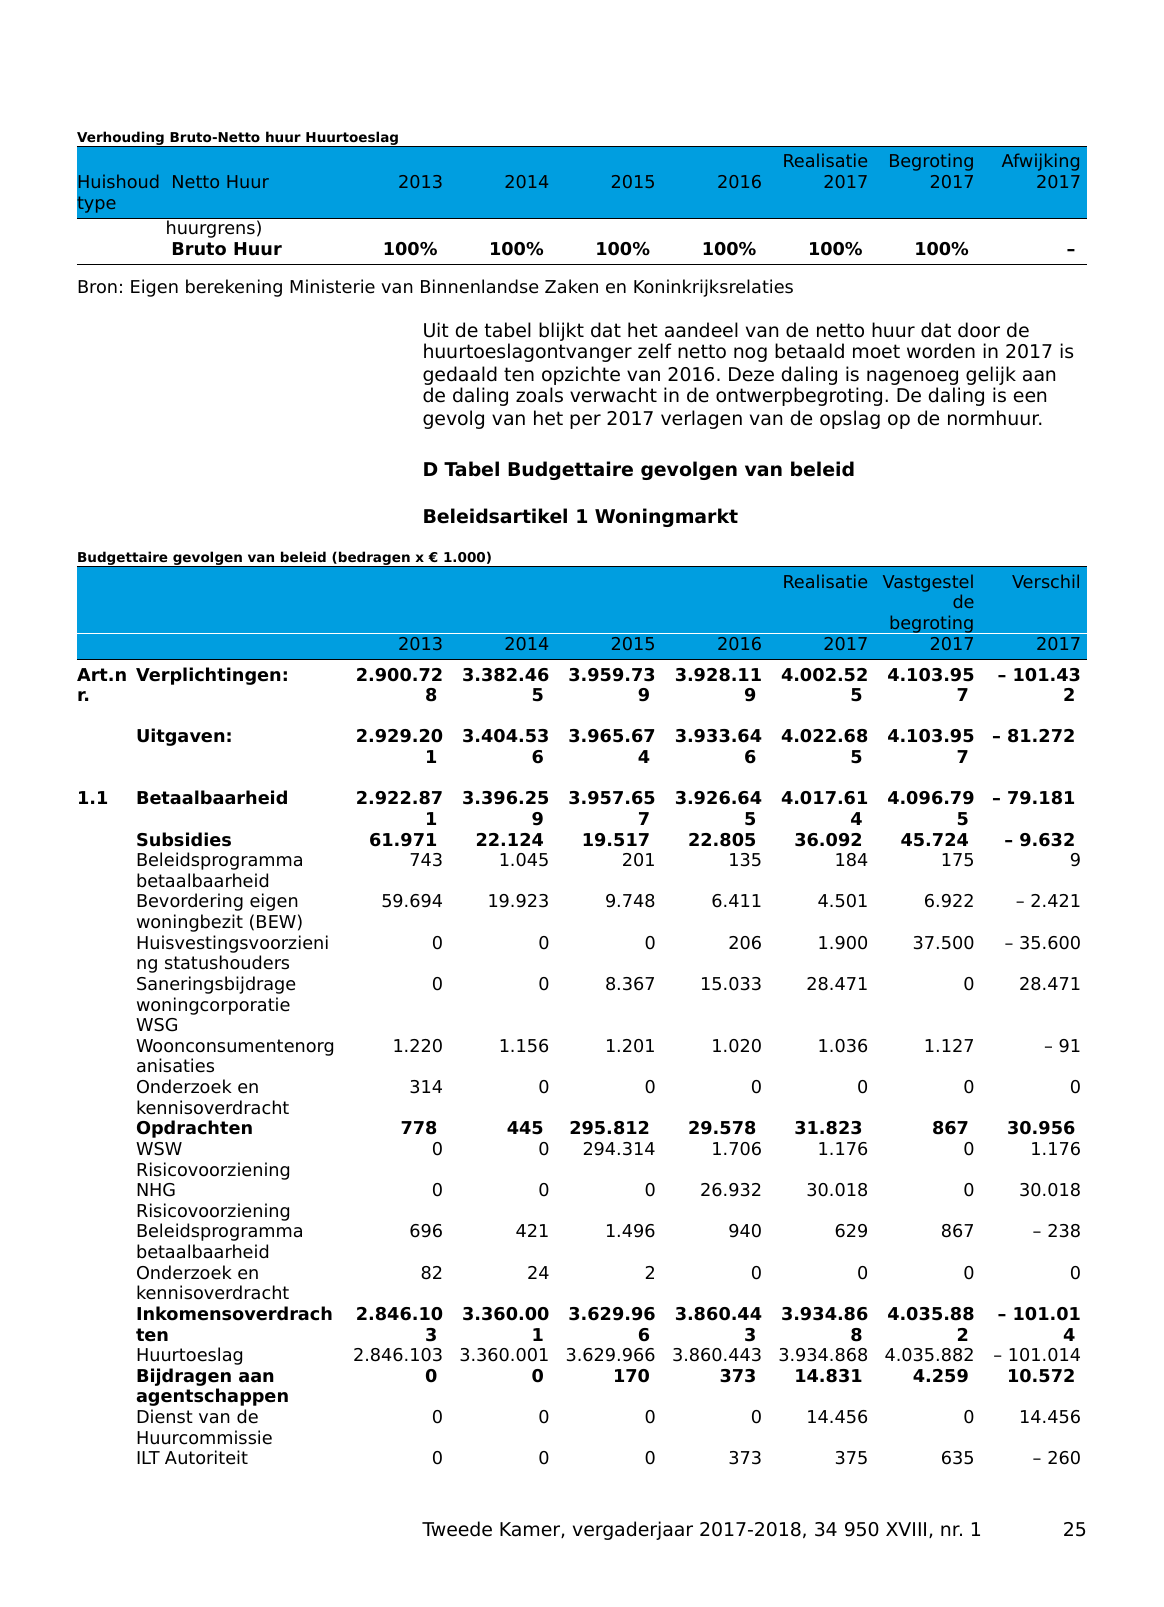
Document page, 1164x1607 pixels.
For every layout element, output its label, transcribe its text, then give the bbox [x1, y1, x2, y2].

table_cell Bron: Eigen berekening Ministerie van Binnenlandse Zaken en Koninkrijksrelaties [77, 265, 1087, 297]
table_cell Beleidsprogramma betaalbaarheid [130, 850, 342, 891]
table_cell 0 [661, 1263, 768, 1304]
table_cell [77, 1263, 130, 1304]
table_cell – 91 [980, 1036, 1087, 1077]
table_cell 30.018 [980, 1180, 1087, 1221]
table_cell Verplichtingen: [130, 660, 342, 706]
table_cell 1.496 [555, 1221, 661, 1263]
table_header Verhouding Bruto-Netto huur Huurtoeslag [77, 130, 1087, 146]
table_cell [661, 219, 768, 238]
table_cell 0 [343, 933, 449, 974]
table_cell 3.965.674 [555, 726, 661, 768]
table_cell 201 [555, 850, 661, 891]
table_cell 0 [555, 1448, 661, 1469]
table_cell 100% [874, 239, 980, 264]
table_cell [77, 850, 130, 891]
table_cell 28.471 [980, 974, 1087, 1036]
table_cell 0 [449, 933, 555, 974]
table_cell [555, 147, 661, 172]
table_cell [77, 830, 130, 850]
table_cell 175 [874, 850, 980, 891]
table_cell 24 [449, 1263, 555, 1304]
table_cell [77, 1221, 130, 1263]
table_cell 0 [343, 1180, 449, 1221]
table_cell 314 [343, 1077, 449, 1118]
table_cell [77, 1304, 130, 1345]
text Uit de tabel blijkt dat het aandeel van de netto huur dat door de huurtoeslagontvanger zelf netto nog betaald moet worden in 2017 is gedaald ten opzichte van 2016. Deze daling is nagenoeg gelijk aan de daling zoals verwacht in de ontwerpbegroting. De daling is een gevolg van het per 2017 verlagen van de opslag op de normhuur. [422, 319, 1087, 429]
table_cell 30.956 [980, 1118, 1087, 1139]
table_cell 100% [449, 239, 555, 264]
table_cell 0 [874, 1077, 980, 1118]
table_cell 2.922.871 [343, 788, 449, 829]
table_cell 3.926.645 [661, 788, 768, 829]
table_cell 2.900.728 [343, 660, 449, 706]
table_cell 2017 [980, 172, 1087, 218]
table_cell 14.456 [980, 1407, 1087, 1448]
table_cell 445 [449, 1118, 555, 1139]
table_cell 2016 [661, 634, 768, 659]
table_cell 0 [449, 1366, 555, 1407]
table_cell [77, 706, 130, 726]
table_cell 4.035.882 [874, 1304, 980, 1345]
table_cell [343, 706, 449, 726]
table_cell 6.922 [874, 891, 980, 933]
table_cell [768, 706, 874, 726]
table_cell [77, 147, 342, 172]
table_cell 30.018 [768, 1180, 874, 1221]
table_cell Begroting [874, 147, 980, 172]
table_cell 4.103.957 [874, 726, 980, 768]
table_cell – 101.432 [980, 660, 1087, 706]
table_cell 2.929.201 [343, 726, 449, 768]
table_cell 0 [343, 1407, 449, 1448]
table_cell [77, 1118, 130, 1139]
table_cell 0 [343, 1139, 449, 1180]
table_cell [874, 706, 980, 726]
table_cell Uitgaven: [130, 726, 342, 768]
table_cell 629 [768, 1221, 874, 1263]
table_cell 2017 [980, 634, 1087, 659]
table_cell [77, 768, 130, 788]
table_cell 2015 [555, 634, 661, 659]
table_cell – 260 [980, 1448, 1087, 1469]
table_cell [343, 219, 449, 238]
table_cell Art.nr. [77, 660, 130, 706]
table_cell [77, 1407, 130, 1448]
table_cell 0 [768, 1077, 874, 1118]
table_cell 9 [980, 850, 1087, 891]
subtitle D Tabel Budgettaire gevolgen van beleid [422, 459, 1087, 481]
table_cell [343, 147, 449, 172]
table_cell 3.382.465 [449, 660, 555, 706]
table_cell 4.022.685 [768, 726, 874, 768]
table_cell [555, 768, 661, 788]
table_cell [874, 768, 980, 788]
table_cell [661, 768, 768, 788]
table_cell 635 [874, 1448, 980, 1469]
table_cell 22.124 [449, 830, 555, 850]
table_cell [130, 768, 342, 788]
table_cell 3.860.443 [661, 1304, 768, 1345]
table_cell Realisatie [768, 147, 874, 172]
table_cell 2017 [768, 172, 874, 218]
table_cell [980, 706, 1087, 726]
table_cell [874, 219, 980, 238]
table_cell [77, 891, 130, 933]
table_cell 14.831 [768, 1366, 874, 1407]
table_cell [77, 567, 130, 633]
table_cell 4.002.525 [768, 660, 874, 706]
table_cell [449, 219, 555, 238]
table_cell 867 [874, 1118, 980, 1139]
table_cell 4.103.957 [874, 660, 980, 706]
table_cell 0 [661, 1077, 768, 1118]
table_cell 1.156 [449, 1036, 555, 1077]
table_cell 1.020 [661, 1036, 768, 1077]
table_cell 26.932 [661, 1180, 768, 1221]
table_cell – 101.014 [980, 1304, 1087, 1345]
table_cell 0 [874, 1263, 980, 1304]
table_cell [77, 239, 165, 264]
table_cell 0 [555, 933, 661, 974]
table_cell – 238 [980, 1221, 1087, 1263]
table_cell Huishoudtype [77, 172, 165, 218]
table_cell 940 [661, 1221, 768, 1263]
table_cell 1.036 [768, 1036, 874, 1077]
table_cell 867 [874, 1221, 980, 1263]
table_cell 295.812 [555, 1118, 661, 1139]
table_cell 15.033 [661, 974, 768, 1036]
table_cell 0 [449, 1180, 555, 1221]
table_cell [768, 768, 874, 788]
table_cell 0 [343, 974, 449, 1036]
table_cell WSW Risicovoorziening [130, 1139, 342, 1180]
table_cell Betaalbaarheid [130, 788, 342, 829]
table_cell 0 [555, 1077, 661, 1118]
table_cell 3.629.966 [555, 1345, 661, 1366]
table_cell Verschil [980, 567, 1087, 633]
table_cell 294.314 [555, 1139, 661, 1180]
table_cell 36.092 [768, 830, 874, 850]
table_cell 6.411 [661, 891, 768, 933]
table_cell 3.959.739 [555, 660, 661, 706]
table_cell [130, 634, 342, 659]
table_cell Inkomensoverdrachten [130, 1304, 342, 1345]
table_cell Opdrachten [130, 1118, 342, 1139]
table_cell [77, 1448, 130, 1469]
table_cell [768, 219, 874, 238]
table_cell 14.456 [768, 1407, 874, 1448]
table_cell [77, 1036, 130, 1077]
table_cell 9.748 [555, 891, 661, 933]
table_cell 0 [980, 1263, 1087, 1304]
table_cell [77, 1077, 130, 1118]
table_cell – 35.600 [980, 933, 1087, 974]
table_cell 135 [661, 850, 768, 891]
table_cell – 79.181 [980, 788, 1087, 829]
table_cell 3.860.443 [661, 1345, 768, 1366]
table_cell [661, 147, 768, 172]
table_cell Bevordering eigen woningbezit (BEW) [130, 891, 342, 933]
table_cell 31.823 [768, 1118, 874, 1139]
table_cell 373 [661, 1448, 768, 1469]
table_cell NHG Risicovoorziening [130, 1180, 342, 1221]
table_cell 3.396.259 [449, 788, 555, 829]
table_cell [555, 706, 661, 726]
table_cell 3.933.646 [661, 726, 768, 768]
table_cell 0 [661, 1407, 768, 1448]
table_cell Bruto Huur [165, 239, 342, 264]
table_cell – 81.272 [980, 726, 1087, 768]
table_cell 0 [768, 1263, 874, 1304]
table_cell 4.096.795 [874, 788, 980, 829]
table_cell 2.846.103 [343, 1345, 449, 1366]
table_cell [77, 1345, 130, 1366]
table_cell 19.923 [449, 891, 555, 933]
table_cell Onderzoek en kennisoverdracht [130, 1263, 342, 1304]
table_cell 19.517 [555, 830, 661, 850]
table_cell – 101.014 [980, 1345, 1087, 1366]
table_cell 0 [449, 1077, 555, 1118]
table_cell 0 [343, 1366, 449, 1407]
table_cell 61.971 [343, 830, 449, 850]
table_cell 2014 [449, 172, 555, 218]
table_cell 375 [768, 1448, 874, 1469]
table_cell [77, 1139, 130, 1180]
table_cell 22.805 [661, 830, 768, 850]
table_cell 0 [449, 1139, 555, 1180]
table_cell Huisvestingsvoorziening statushouders [130, 933, 342, 974]
table_cell Vastgestelde begroting [874, 567, 980, 633]
table_cell [77, 219, 165, 238]
table_cell 0 [555, 1407, 661, 1448]
table_cell 0 [449, 1448, 555, 1469]
table_cell 1.045 [449, 850, 555, 891]
table_cell 2.846.103 [343, 1304, 449, 1345]
table_cell 4.259 [874, 1366, 980, 1407]
table_cell 0 [874, 974, 980, 1036]
table_cell 3.934.868 [768, 1304, 874, 1345]
table_cell [980, 768, 1087, 788]
table_cell 0 [555, 1180, 661, 1221]
table_cell 100% [343, 239, 449, 264]
table_cell [980, 219, 1087, 238]
table_cell 2016 [661, 172, 768, 218]
table_cell 743 [343, 850, 449, 891]
table_cell Huurtoeslag [130, 1345, 342, 1366]
table_cell – 9.632 [980, 830, 1087, 850]
table_cell Bijdragen aan agentschappen [130, 1366, 342, 1407]
table_cell 45.724 [874, 830, 980, 850]
table_cell [77, 1180, 130, 1221]
table_cell 59.694 [343, 891, 449, 933]
table_cell 0 [874, 1407, 980, 1448]
table_cell – [980, 239, 1087, 264]
table_cell 1.706 [661, 1139, 768, 1180]
table_cell 3.629.966 [555, 1304, 661, 1345]
table_cell 421 [449, 1221, 555, 1263]
table_cell 1.220 [343, 1036, 449, 1077]
table_cell Realisatie [343, 567, 874, 633]
table_cell 3.404.536 [449, 726, 555, 768]
table_cell 1.127 [874, 1036, 980, 1077]
table_cell 1.201 [555, 1036, 661, 1077]
table_cell [343, 768, 449, 788]
table_cell Netto Huur [165, 172, 342, 218]
table_header Budgettaire gevolgen van beleid (bedragen x € 1.000) [77, 550, 1087, 566]
table_cell 1.900 [768, 933, 874, 974]
table_cell 3.360.001 [449, 1345, 555, 1366]
table_cell 0 [874, 1180, 980, 1221]
table_cell 82 [343, 1263, 449, 1304]
table_cell 37.500 [874, 933, 980, 974]
table_cell [661, 706, 768, 726]
table_cell Afwijking [980, 147, 1087, 172]
table_cell 206 [661, 933, 768, 974]
table_cell [449, 706, 555, 726]
table_cell 100% [661, 239, 768, 264]
table_cell [77, 933, 130, 974]
table_cell [130, 567, 342, 633]
table_cell 373 [661, 1366, 768, 1407]
table_cell 2013 [343, 172, 449, 218]
table_cell ILT Autoriteit [130, 1448, 342, 1469]
table_cell Beleidsprogramma betaalbaarheid [130, 1221, 342, 1263]
table_cell – 2.421 [980, 891, 1087, 933]
table_cell 10.572 [980, 1366, 1087, 1407]
table_cell 184 [768, 850, 874, 891]
table_cell 4.017.614 [768, 788, 874, 829]
table_cell Woonconsumentenorganisaties [130, 1036, 342, 1077]
table_cell 2017 [874, 172, 980, 218]
table_cell 0 [980, 1077, 1087, 1118]
table_cell 0 [449, 974, 555, 1036]
table_cell [77, 726, 130, 768]
table_cell huurgrens) [165, 219, 342, 238]
table_cell 3.928.119 [661, 660, 768, 706]
table_cell 2 [555, 1263, 661, 1304]
table_cell 3.360.001 [449, 1304, 555, 1345]
table_cell 0 [449, 1407, 555, 1448]
table_cell [449, 147, 555, 172]
table_cell 0 [343, 1448, 449, 1469]
table_cell [77, 1366, 130, 1407]
table_cell 4.035.882 [874, 1345, 980, 1366]
table_cell 778 [343, 1118, 449, 1139]
subtitle Beleidsartikel 1 Woningmarkt [422, 506, 1087, 528]
table_cell 2014 [449, 634, 555, 659]
table_cell 28.471 [768, 974, 874, 1036]
table_cell [130, 706, 342, 726]
table_cell 2017 [768, 634, 874, 659]
table_cell 8.367 [555, 974, 661, 1036]
table_cell 2013 [343, 634, 449, 659]
table_cell 4.501 [768, 891, 874, 933]
table_cell 696 [343, 1221, 449, 1263]
table_cell 2015 [555, 172, 661, 218]
table_cell 0 [874, 1139, 980, 1180]
table_cell 170 [555, 1366, 661, 1407]
table_cell 3.957.657 [555, 788, 661, 829]
table_cell Subsidies [130, 830, 342, 850]
table_cell 29.578 [661, 1118, 768, 1139]
table_cell [77, 634, 130, 659]
table_cell [555, 219, 661, 238]
table_cell 100% [555, 239, 661, 264]
table_cell [449, 768, 555, 788]
table_cell 2017 [874, 634, 980, 659]
table_cell 100% [768, 239, 874, 264]
table_cell 1.176 [768, 1139, 874, 1180]
table_cell 1.1 [77, 788, 130, 829]
table_cell 1.176 [980, 1139, 1087, 1180]
table_cell 3.934.868 [768, 1345, 874, 1366]
table_cell Dienst van de Huurcommissie [130, 1407, 342, 1448]
table_cell Onderzoek en kennisoverdracht [130, 1077, 342, 1118]
table_cell [77, 974, 130, 1036]
table_cell Saneringsbijdrage woningcorporatie WSG [130, 974, 342, 1036]
